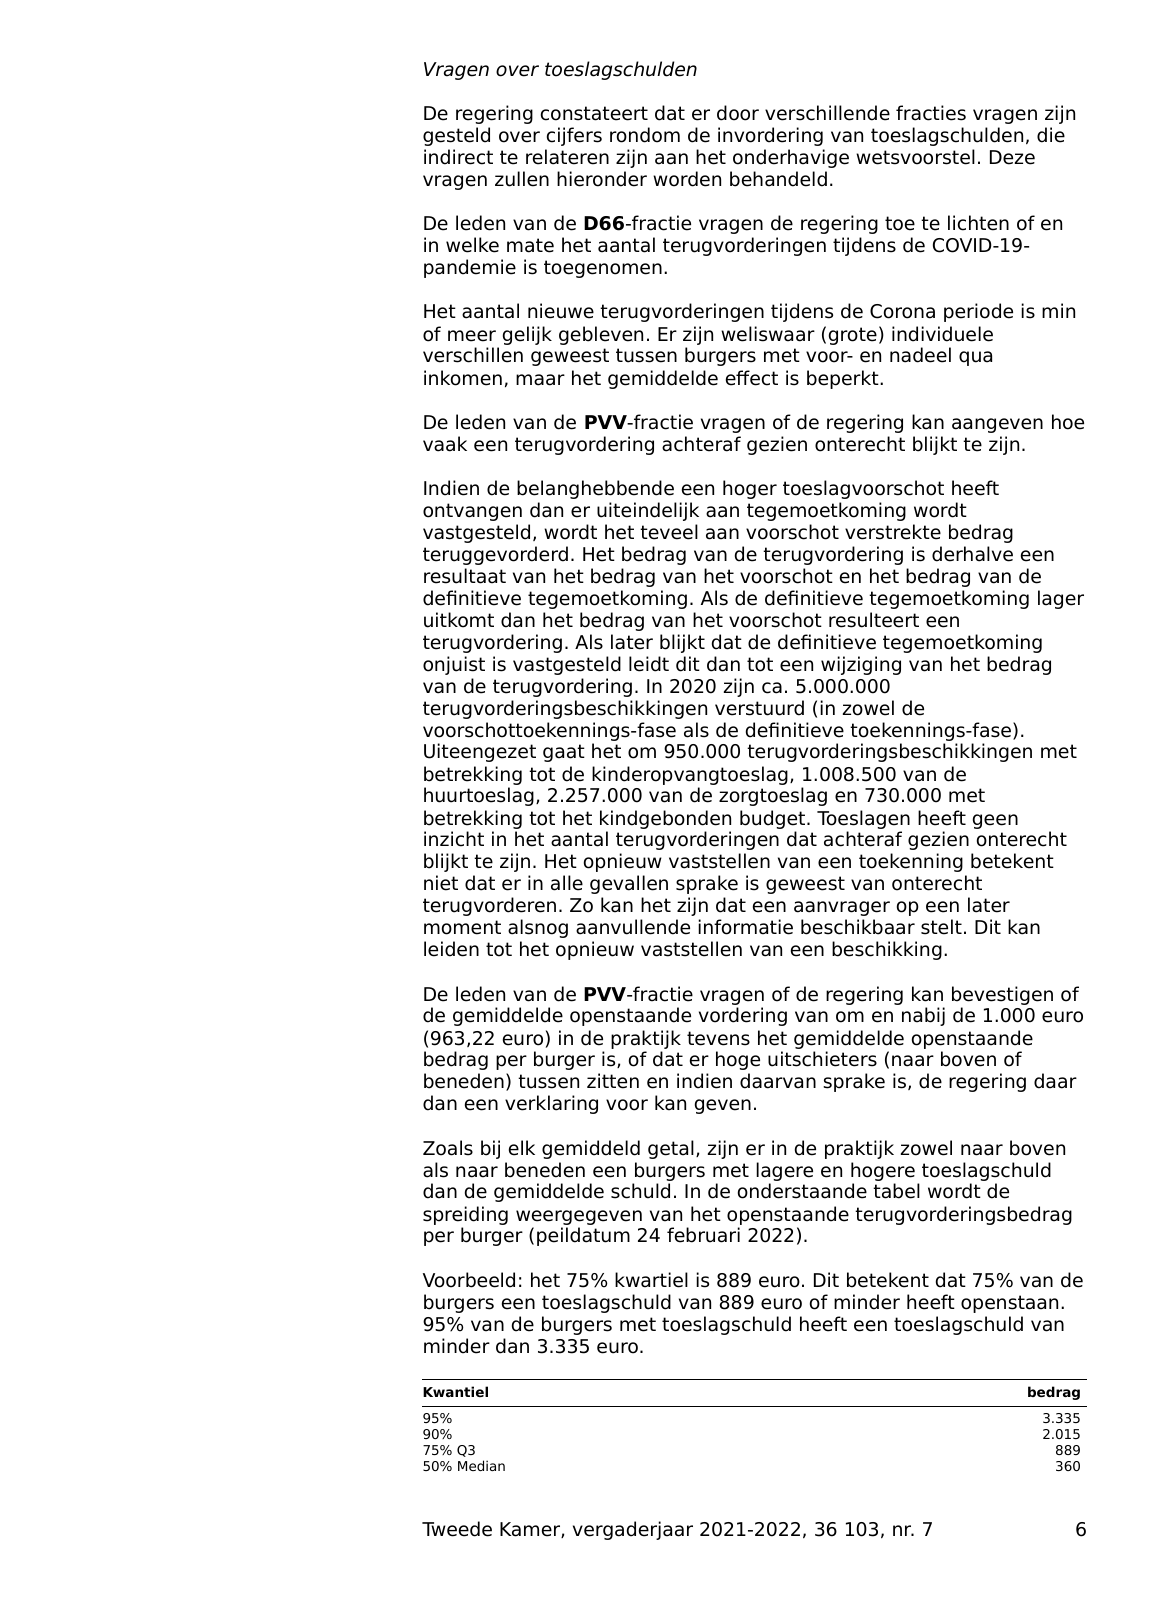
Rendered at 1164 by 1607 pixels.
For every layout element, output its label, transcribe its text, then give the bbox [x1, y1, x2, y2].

table_cell 2.015 [754, 1427, 1087, 1443]
table_cell 90% [422, 1427, 754, 1443]
text De regering constateert dat er door verschillende fracties vragen zijn gesteld over cijfers rondom de invordering van toeslagschulden, die indirect te relateren zijn aan het onderhavige wetsvoorstel. Deze vragen zullen hieronder worden behandeld. [422, 103, 1087, 191]
text Voorbeeld: het 75% kwartiel is 889 euro. Dit betekent dat 75% van de burgers een toeslagschuld van 889 euro of minder heeft openstaan. 95% van de burgers met toeslagschuld heeft een toeslagschuld van minder dan 3.335 euro. [422, 1269, 1087, 1357]
text De leden van de PVV-fractie vragen of de regering kan aangeven hoe vaak een terugvordering achteraf gezien onterecht blijkt te zijn. [422, 412, 1087, 456]
text Zoals bij elk gemiddeld getal, zijn er in de praktijk zowel naar boven als naar beneden een burgers met lagere en hogere toeslagschuld dan de gemiddelde schuld. In de onderstaande tabel wordt de spreiding weergegeven van het openstaande terugvorderingsbedrag per burger (peildatum 24 februari 2022). [422, 1137, 1087, 1247]
text Het aantal nieuwe terugvorderingen tijdens de Corona periode is min of meer gelijk gebleven. Er zijn weliswaar (grote) individuele verschillen geweest tussen burgers met voor- en nadeel qua inkomen, maar het gemiddelde effect is beperkt. [422, 301, 1087, 389]
table_cell 889 [754, 1443, 1087, 1458]
text De leden van de D66-fractie vragen de regering toe te lichten of en in welke mate het aantal terugvorderingen tijdens de COVID-19-pandemie is toegenomen. [422, 213, 1087, 279]
table_cell 95% [422, 1407, 754, 1427]
text Indien de belanghebbende een hoger toeslagvoorschot heeft ontvangen dan er uiteindelijk aan tegemoetkoming wordt vastgesteld, wordt het teveel aan voorschot verstrekte bedrag teruggevorderd. Het bedrag van de terugvordering is derhalve een resultaat van het bedrag van het voorschot en het bedrag van de definitieve tegemoetkoming. Als de definitieve tegemoetkoming lager uitkomt dan het bedrag van het voorschot resulteert een terugvordering. Als later blijkt dat de definitieve tegemoetkoming onjuist is vastgesteld leidt dit dan tot een wijziging van het bedrag van de terugvordering. In 2020 zijn ca. 5.000.000 terugvorderingsbeschikkingen verstuurd (in zowel de voorschottoekennings-fase als de definitieve toekennings-fase). Uiteengezet gaat het om 950.000 terugvorderingsbeschikkingen met betrekking tot de kinderopvangtoeslag, 1.008.500 van de huurtoeslag, 2.257.000 van de zorgtoeslag en 730.000 met betrekking tot het kindgebonden budget. Toeslagen heeft geen inzicht in het aantal terugvorderingen dat achteraf gezien onterecht blijkt te zijn. Het opnieuw vaststellen van een toekenning betekent niet dat er in alle gevallen sprake is geweest van onterecht terugvorderen. Zo kan het zijn dat een aanvrager op een later moment alsnog aanvullende informatie beschikbaar stelt. Dit kan leiden tot het opnieuw vaststellen van een beschikking. [422, 478, 1087, 961]
table_cell 3.335 [754, 1407, 1087, 1427]
text De leden van de PVV-fractie vragen of de regering kan bevestigen of de gemiddelde openstaande vordering van om en nabij de 1.000 euro (963,22 euro) in de praktijk tevens het gemiddelde openstaande bedrag per burger is, of dat er hoge uitschieters (naar boven of beneden) tussen zitten en indien daarvan sprake is, de regering daar dan een verklaring voor kan geven. [422, 983, 1087, 1115]
table_header bedrag [754, 1380, 1087, 1406]
table_cell 75% Q3 [422, 1443, 754, 1458]
subtitle Vragen over toeslagschulden [422, 59, 1087, 81]
table_cell 50% Median [422, 1459, 754, 1474]
table_header Kwantiel [422, 1380, 754, 1406]
table_cell 360 [754, 1459, 1087, 1474]
